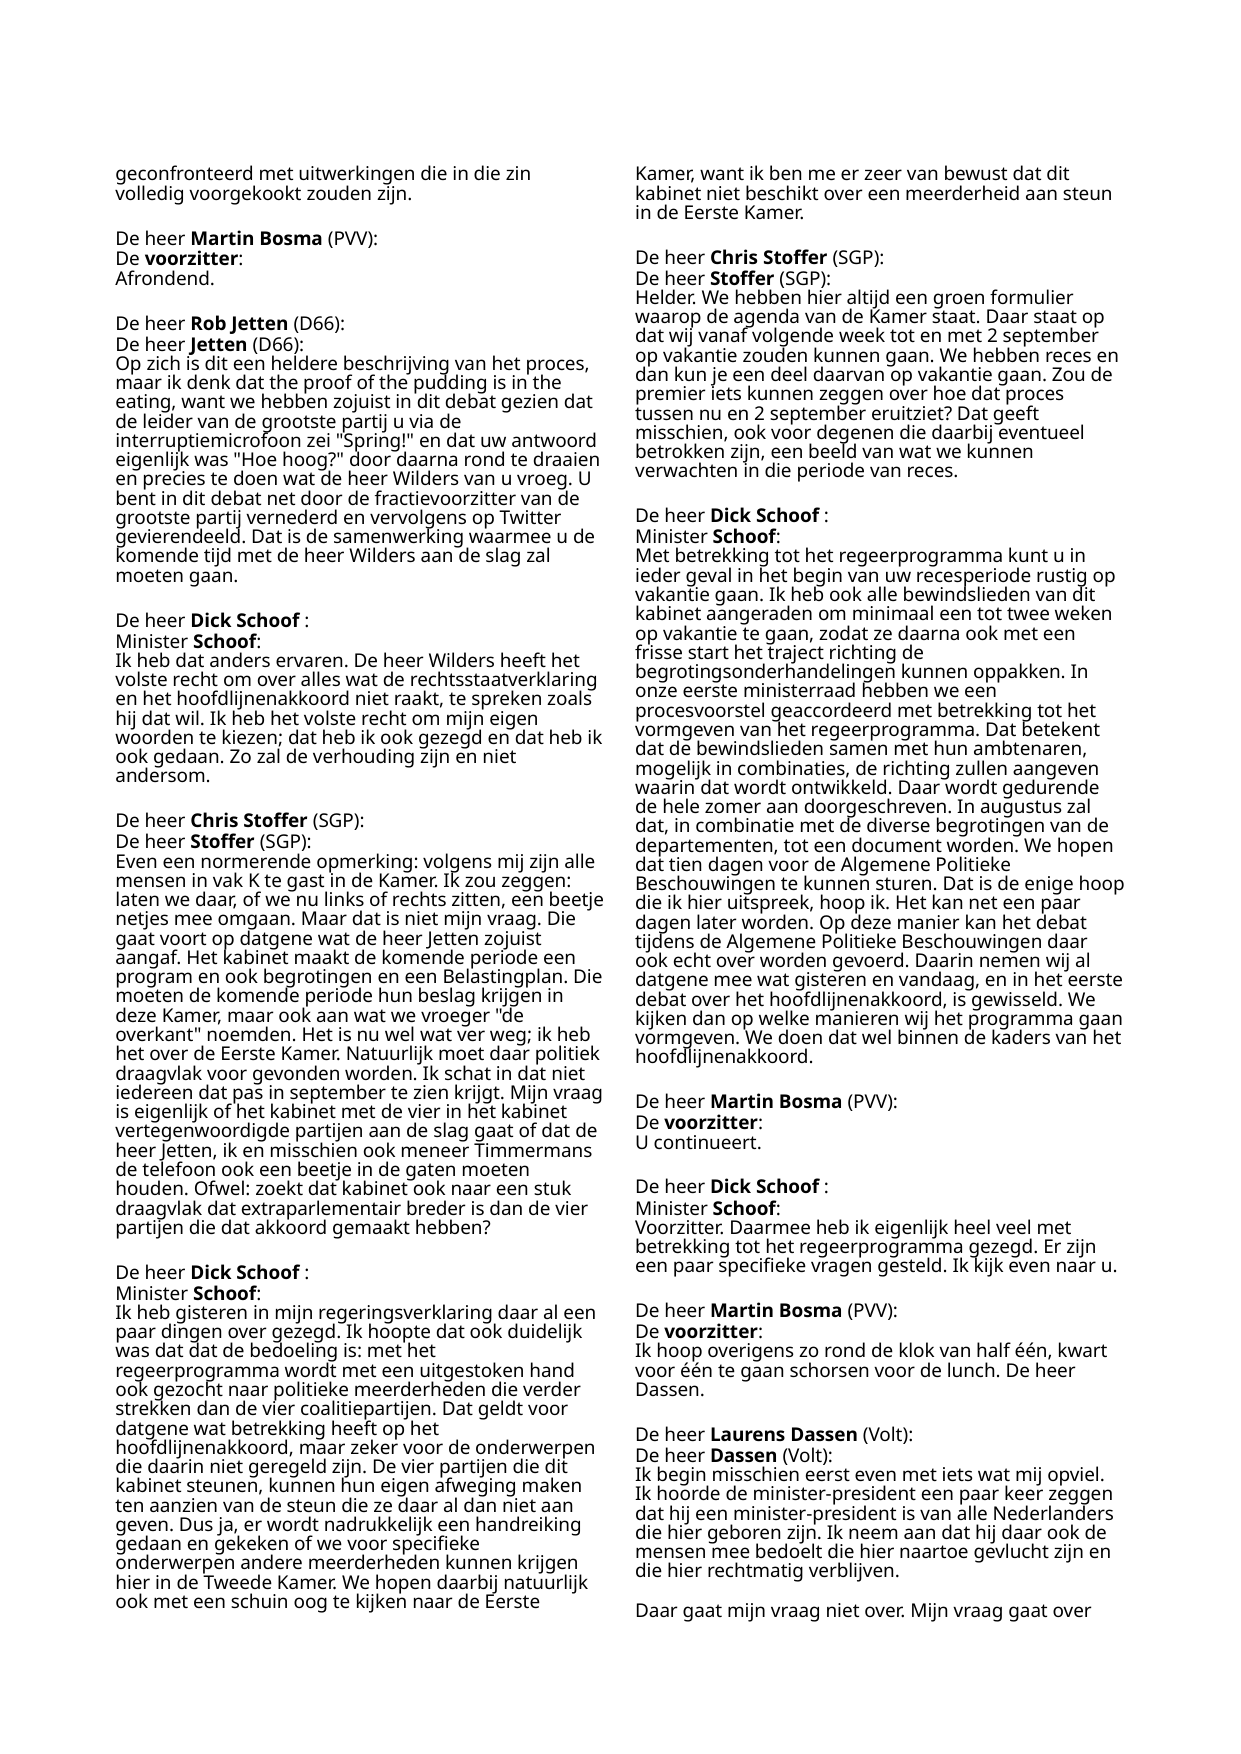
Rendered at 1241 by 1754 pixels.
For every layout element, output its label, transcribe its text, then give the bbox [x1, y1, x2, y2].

text De heer Chris Stoffer (SGP): [115, 808, 605, 833]
text Helder. We hebben hier altijd een groen formulier waarop de agenda van de Kamer staat. Daar staat op dat wij vanaf volgende week tot en met 2 september op vakantie zouden kunnen gaan. We hebben reces en dan kun je een deel daarvan op vakantie gaan. Zou de premier iets kunnen zeggen over hoe dat proces tussen nu en 2 september eruitziet? Dat geeft misschien, ook voor degenen die daarbij eventueel betrokken zijn, een beeld van wat we kunnen verwachten in die periode van reces. [635, 289, 1125, 482]
text De heer Dick Schoof : [115, 607, 605, 633]
text U continueert. [635, 1134, 1125, 1153]
text Voorzitter. Daarmee heb ik eigenlijk heel veel met betrekking tot het regeerprogramma gezegd. Er zijn een paar specifieke vragen gesteld. Ik kijk even naar u. [635, 1219, 1125, 1277]
text De heer Martin Bosma (PVV): [635, 1089, 1125, 1114]
text De heer Stoffer (SGP): [115, 833, 605, 853]
text Daar gaat mijn vraag niet over. Mijn vraag gaat over [635, 1602, 1125, 1622]
text De heer Dick Schoof : [115, 1259, 605, 1284]
text Minister Schoof: [635, 1199, 1125, 1219]
text Met betrekking tot het regeerprogramma kunt u in ieder geval in het begin van uw recesperiode rustig op vakantie gaan. Ik heb ook alle bewindslieden van dit kabinet aangeraden om minimaal een tot twee weken op vakantie te gaan, zodat ze daarna ook met een frisse start het traject richting de begrotingsonderhandelingen kunnen oppakken. In onze eerste ministerraad hebben we een procesvoorstel geaccordeerd met betrekking tot het vormgeven van het regeerprogramma. Dat betekent dat de bewindslieden samen met hun ambtenaren, mogelijk in combinaties, de richting zullen aangeven waarin dat wordt ontwikkeld. Daar wordt gedurende de hele zomer aan doorgeschreven. In augustus zal dat, in combinatie met de diverse begrotingen van de departementen, tot een document worden. We hopen dat tien dagen voor de Algemene Politieke Beschouwingen te kunnen sturen. Dat is de enige hoop die ik hier uitspreek, hoop ik. Het kan net een paar dagen later worden. Op deze manier kan het debat tijdens de Algemene Politieke Beschouwingen daar ook echt over worden gevoerd. Daarin nemen wij al datgene mee wat gisteren en vandaag, en in het eerste debat over het hoofdlijnenakkoord, is gewisseld. We kijken dan op welke manieren wij het programma gaan vormgeven. We doen dat wel binnen de kaders van het hoofdlijnenakkoord. [635, 547, 1125, 1068]
text Op zich is dit een heldere beschrijving van het proces, maar ik denk dat the proof of the pudding is in the eating, want we hebben zojuist in dit debat gezien dat de leider van de grootste partij u via de interruptiemicrofoon zei "Spring!" en dat uw antwoord eigenlijk was "Hoe hoog?" door daarna rond te draaien en precies te doen wat de heer Wilders van u vroeg. U bent in dit debat net door de fractievoorzitter van de grootste partij vernederd en vervolgens op Twitter gevierendeeld. Dat is de samenwerking waarmee u de komende tijd met de heer Wilders aan de slag zal moeten gaan. [115, 355, 605, 586]
text De heer Jetten (D66): [115, 336, 605, 355]
text Ik begin misschien eerst even met iets wat mij opviel. Ik hoorde de minister-president een paar keer zeggen dat hij een minister-president is van alle Nederlanders die hier geboren zijn. Ik neem aan dat hij daar ook de mensen mee bedoelt die hier naartoe gevlucht zijn en die hier rechtmatig verblijven. [635, 1466, 1125, 1582]
text Kamer, want ik ben me er zeer van bewust dat dit kabinet niet beschikt over een meerderheid aan steun in de Eerste Kamer. [635, 165, 1125, 223]
text De heer Chris Stoffer (SGP): [635, 244, 1125, 270]
text geconfronteerd met uitwerkingen die in die zin volledig voorgekookt zouden zijn. [115, 165, 605, 204]
text De heer Laurens Dassen (Volt): [635, 1421, 1125, 1447]
text Even een normerende opmerking: volgens mij zijn alle mensen in vak K te gast in de Kamer. Ik zou zeggen: laten we daar, of we nu links of rechts zitten, een beetje netjes mee omgaan. Maar dat is niet mijn vraag. Die gaat voort op datgene wat de heer Jetten zojuist aangaf. Het kabinet maakt de komende periode een program en ook begrotingen en een Belastingplan. Die moeten de komende periode hun beslag krijgen in deze Kamer, maar ook aan wat we vroeger "de overkant" noemden. Het is nu wel wat ver weg; ik heb het over de Eerste Kamer. Natuurlijk moet daar politiek draagvlak voor gevonden worden. Ik schat in dat niet iedereen dat pas in september te zien krijgt. Mijn vraag is eigenlijk of het kabinet met de vier in het kabinet vertegenwoordigde partijen aan de slag gaat of dat de heer Jetten, ik en misschien ook meneer Timmermans de telefoon ook een beetje in de gaten moeten houden. Ofwel: zoekt dat kabinet ook naar een stuk draagvlak dat extraparlementair breder is dan de vier partijen die dat akkoord gemaakt hebben? [115, 853, 605, 1238]
text Minister Schoof: [115, 633, 605, 652]
text De voorzitter: [635, 1114, 1125, 1134]
text De heer Dassen (Volt): [635, 1447, 1125, 1466]
text Afrondend. [115, 270, 605, 289]
text Ik heb gisteren in mijn regeringsverklaring daar al een paar dingen over gezegd. Ik hoopte dat ook duidelijk was dat dat de bedoeling is: met het regeerprogramma wordt met een uitgestoken hand ook gezocht naar politieke meerderheden die verder strekken dan de vier coalitiepartijen. Dat geldt voor datgene wat betrekking heeft op het hoofdlijnenakkoord, maar zeker voor de onderwerpen die daarin niet geregeld zijn. De vier partijen die dit kabinet steunen, kunnen hun eigen afweging maken ten aanzien van de steun die ze daar al dan niet aan geven. Dus ja, er wordt nadrukkelijk een handreiking gedaan en gekeken of we voor specifieke onderwerpen andere meerderheden kunnen krijgen hier in de Tweede Kamer. We hopen daarbij natuurlijk ook met een schuin oog te kijken naar de Eerste [115, 1304, 605, 1612]
text Minister Schoof: [635, 528, 1125, 547]
text De voorzitter: [635, 1323, 1125, 1342]
text De heer Dick Schoof : [635, 1174, 1125, 1199]
text Minister Schoof: [115, 1284, 605, 1304]
text Ik hoop overigens zo rond de klok van half één, kwart voor één te gaan schorsen voor de lunch. De heer Dassen. [635, 1342, 1125, 1400]
text De heer Stoffer (SGP): [635, 270, 1125, 289]
text Ik heb dat anders ervaren. De heer Wilders heeft het volste recht om over alles wat de rechtsstaatverklaring en het hoofdlijnenakkoord niet raakt, te spreken zoals hij dat wil. Ik heb het volste recht om mijn eigen woorden te kiezen; dat heb ik ook gezegd en dat heb ik ook gedaan. Zo zal de verhouding zijn en niet andersom. [115, 652, 605, 787]
text De heer Rob Jetten (D66): [115, 310, 605, 336]
text De voorzitter: [115, 250, 605, 270]
text De heer Martin Bosma (PVV): [635, 1297, 1125, 1323]
text De heer Martin Bosma (PVV): [115, 225, 605, 250]
text De heer Dick Schoof : [635, 502, 1125, 528]
